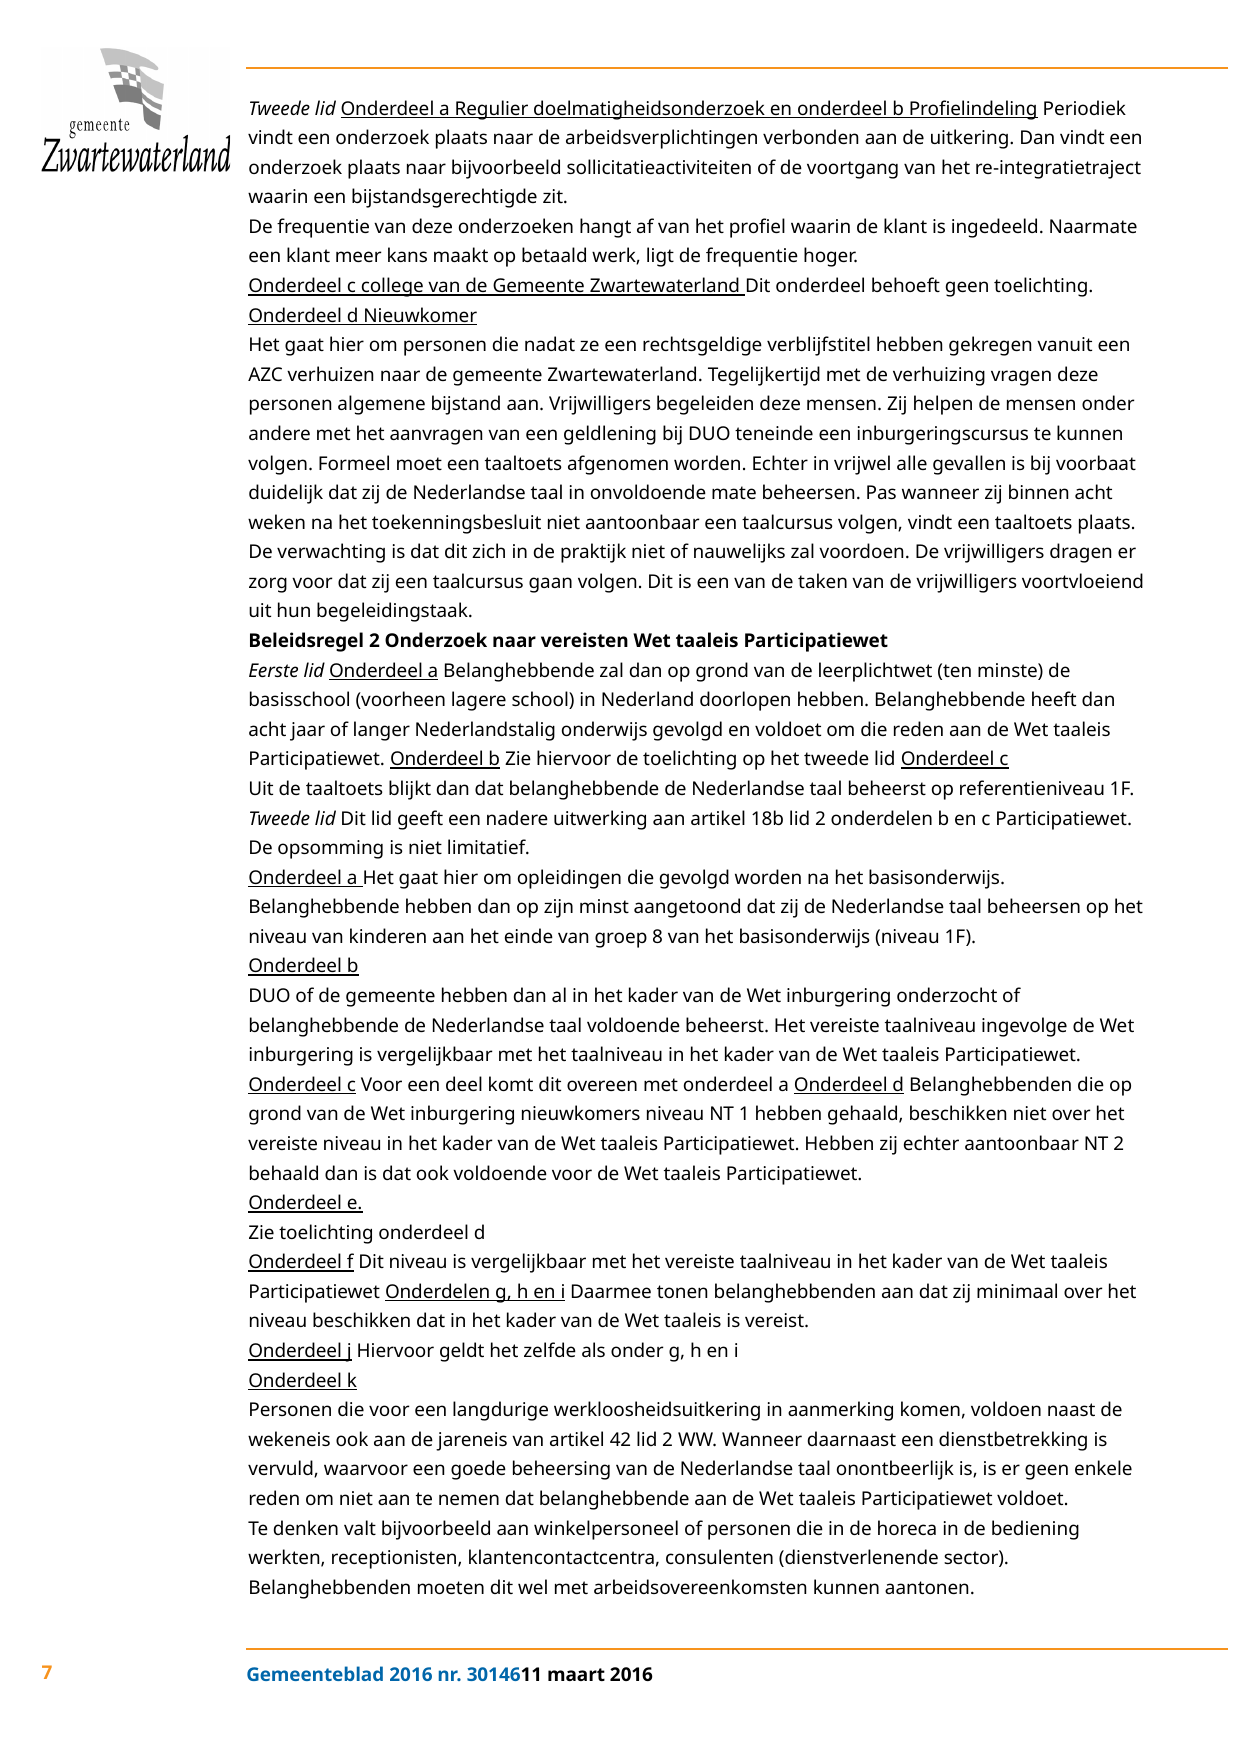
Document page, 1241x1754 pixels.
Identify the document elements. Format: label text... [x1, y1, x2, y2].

text Het gaat hier om personen die nadat ze een rechtsgeldige verblijfstitel hebben gekregen vanuit een AZC verhuizen naar de gemeente Zwartewaterland. Tegelijkertijd met de verhuizing vragen deze personen algemene bijstand aan. Vrijwilligers begeleiden deze mensen. Zij helpen de mensen onder andere met het aanvragen van een geldlening bij DUO teneinde een inburgeringscursus te kunnen volgen. Formeel moet een taaltoets afgenomen worden. Echter in vrijwel alle gevallen is bij voorbaat duidelijk dat zij de Nederlandse taal in onvoldoende mate beheersen. Pas wanneer zij binnen acht weken na het toekenningsbesluit niet aantoonbaar een taalcursus volgen, vindt een taaltoets plaats. De verwachting is dat dit zich in de praktijk niet of nauwelijks zal voordoen. De vrijwilligers dragen er zorg voor dat zij een taalcursus gaan volgen. Dit is een van de taken van de vrijwilligers voortvloeiend uit hun begeleidingstaak. [248, 331, 1152, 623]
text Tweede lid Dit lid geeft een nadere uitwerking aan artikel 18b lid 2 onderdelen b en c Participatiewet. [248, 805, 1152, 831]
text Te denken valt bijvoorbeeld aan winkelpersoneel of personen die in de horeca in de bediening werkten, receptionisten, klantencontactcentra, consulenten (dienstverlenende sector). Belanghebbenden moeten dit wel met arbeidsovereenkomsten kunnen aantonen. [248, 1515, 1152, 1600]
text Beleidsregel 2 Onderzoek naar vereisten Wet taaleis Participatiewet [248, 627, 1152, 653]
text Onderdeel f Dit niveau is vergelijkbaar met het vereiste taalniveau in het kader van de Wet taaleis Participatiewet Onderdelen g, h en i Daarmee tonen belanghebbenden aan dat zij minimaal over het niveau beschikken dat in het kader van de Wet taaleis is vereist. [248, 1248, 1152, 1333]
text Onderdeel a Het gaat hier om opleidingen die gevolgd worden na het basisonderwijs. Belanghebbende hebben dan op zijn minst aangetoond dat zij de Nederlandse taal beheersen op het niveau van kinderen aan het einde van groep 8 van het basisonderwijs (niveau 1F). [248, 864, 1152, 949]
text Tweede lid Onderdeel a Regulier doelmatigheidsonderzoek en onderdeel b Profielindeling Periodiek vindt een onderzoek plaats naar de arbeidsverplichtingen verbonden aan de uitkering. Dan vindt een onderzoek plaats naar bijvoorbeeld sollicitatieactiviteiten of de voortgang van het re-integratietraject waarin een bijstandsgerechtigde zit. [248, 95, 1152, 209]
text Eerste lid Onderdeel a Belanghebbende zal dan op grond van de leerplichtwet (ten minste) de basisschool (voorheen lagere school) in Nederland doorlopen hebben. Belanghebbende heeft dan acht jaar of langer Nederlandstalig onderwijs gevolgd en voldoet om die reden aan de Wet taaleis Participatiewet. Onderdeel b Zie hiervoor de toelichting op het tweede lid Onderdeel c [248, 657, 1152, 771]
text Personen die voor een langdurige werkloosheidsuitkering in aanmerking komen, voldoen naast de wekeneis ook aan de jareneis van artikel 42 lid 2 WW. Wanneer daarnaast een dienstbetrekking is vervuld, waarvoor een goede beheersing van de Nederlandse taal onontbeerlijk is, is er geen enkele reden om niet aan te nemen dat belanghebbende aan de Wet taaleis Participatiewet voldoet. [248, 1396, 1152, 1511]
text De opsomming is niet limitatief. [248, 834, 1152, 860]
text Onderdeel j Hiervoor geldt het zelfde als onder g, h en i [248, 1337, 1152, 1363]
text Onderdeel d Nieuwkomer [248, 302, 1152, 328]
text Onderdeel e. [248, 1189, 1152, 1215]
text Uit de taaltoets blijkt dan dat belanghebbende de Nederlandse taal beheerst op referentieniveau 1F. [248, 775, 1152, 801]
text Onderdeel k [248, 1367, 1152, 1393]
text De frequentie van deze onderzoeken hangt af van het profiel waarin de klant is ingedeeld. Naarmate een klant meer kans maakt op betaald werk, ligt de frequentie hoger. [248, 213, 1152, 268]
text DUO of de gemeente hebben dan al in het kader van de Wet inburgering onderzocht of belanghebbende de Nederlandse taal voldoende beheerst. Het vereiste taalniveau ingevolge de Wet inburgering is vergelijkbaar met het taalniveau in het kader van de Wet taaleis Participatiewet. Onderdeel c Voor een deel komt dit overeen met onderdeel a Onderdeel d Belanghebbenden die op grond van de Wet inburgering nieuwkomers niveau NT 1 hebben gehaald, beschikken niet over het vereiste niveau in het kader van de Wet taaleis Participatiewet. Hebben zij echter aantoonbaar NT 2 behaald dan is dat ook voldoende voor de Wet taaleis Participatiewet. [248, 982, 1152, 1186]
text Onderdeel c college van de Gemeente Zwartewaterland Dit onderdeel behoeft geen toelichting. [248, 272, 1152, 298]
text Onderdeel b [248, 953, 1152, 978]
picture [41, 47, 231, 172]
text Zie toelichting onderdeel d [248, 1219, 1152, 1245]
